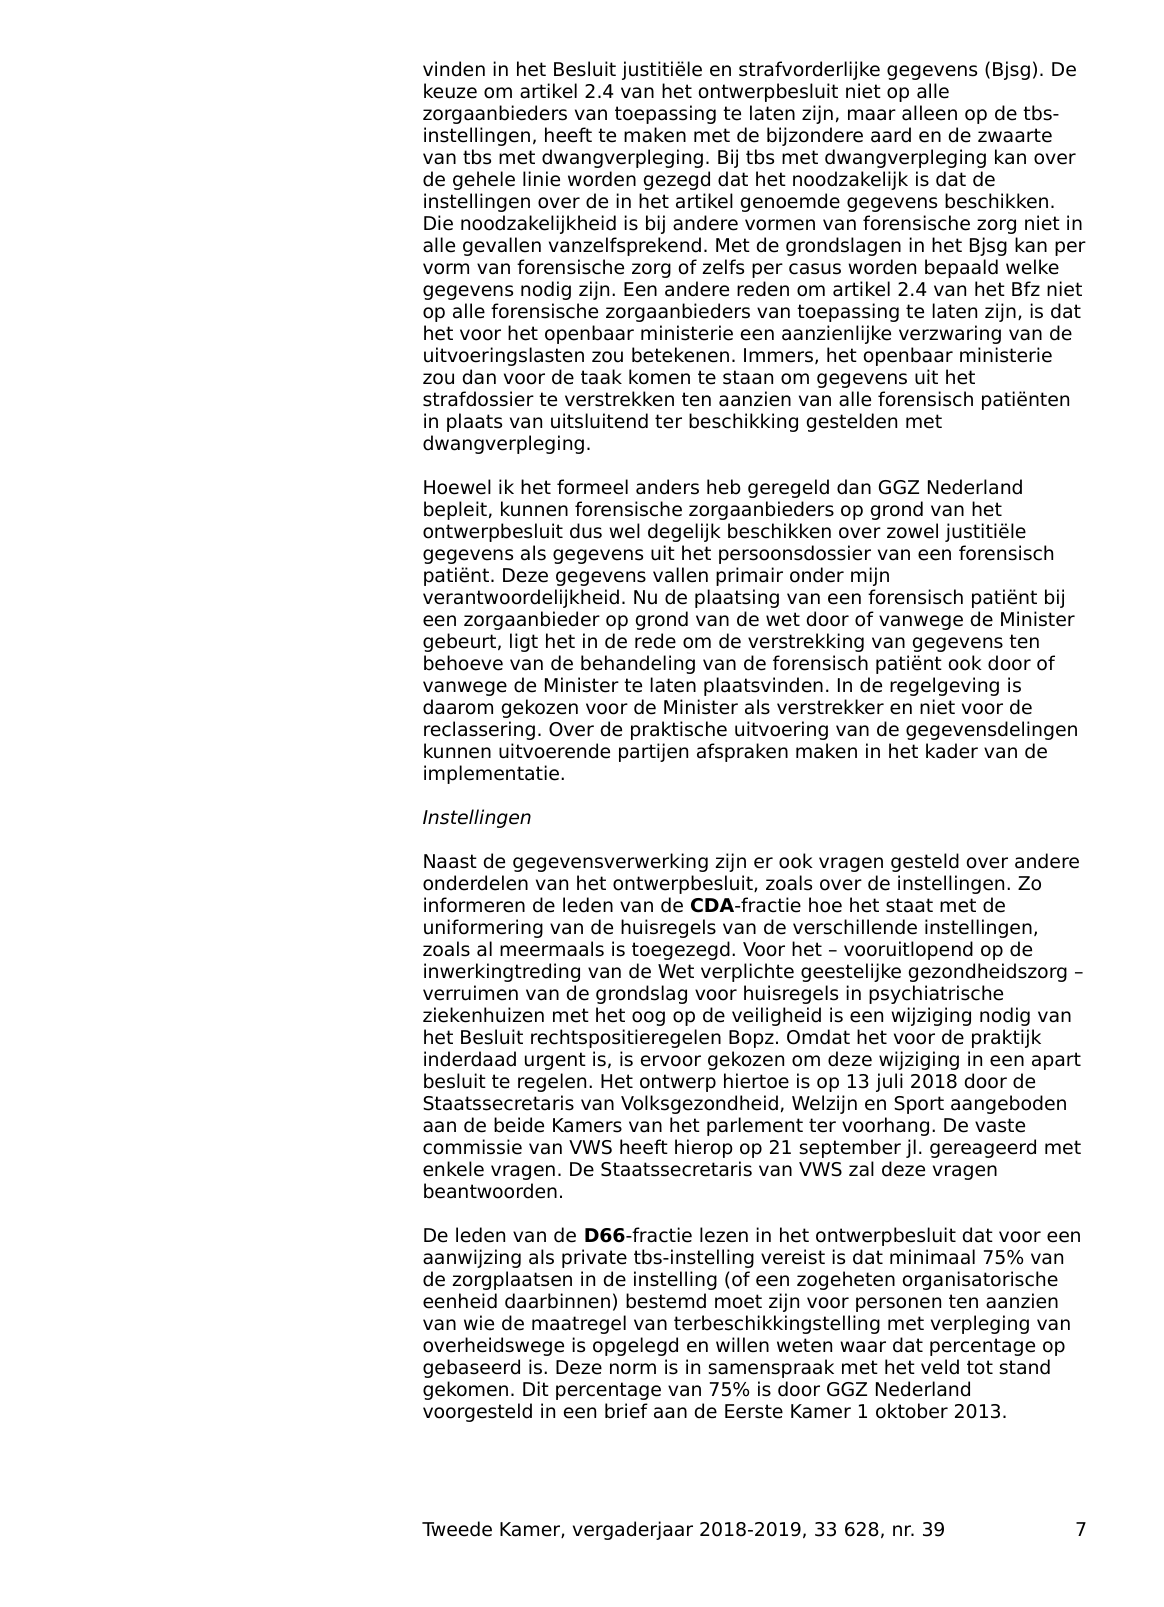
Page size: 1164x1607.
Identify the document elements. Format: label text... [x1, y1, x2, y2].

text vinden in het Besluit justitiële en strafvorderlijke gegevens (Bjsg). De keuze om artikel 2.4 van het ontwerpbesluit niet op alle zorgaanbieders van toepassing te laten zijn, maar alleen op de tbs-instellingen, heeft te maken met de bijzondere aard en de zwaarte van tbs met dwangverpleging. Bij tbs met dwangverpleging kan over de gehele linie worden gezegd dat het noodzakelijk is dat de instellingen over de in het artikel genoemde gegevens beschikken. Die noodzakelijkheid is bij andere vormen van forensische zorg niet in alle gevallen vanzelfsprekend. Met de grondslagen in het Bjsg kan per vorm van forensische zorg of zelfs per casus worden bepaald welke gegevens nodig zijn. Een andere reden om artikel 2.4 van het Bfz niet op alle forensische zorgaanbieders van toepassing te laten zijn, is dat het voor het openbaar ministerie een aanzienlijke verzwaring van de uitvoeringslasten zou betekenen. Immers, het openbaar ministerie zou dan voor de taak komen te staan om gegevens uit het strafdossier te verstrekken ten aanzien van alle forensisch patiënten in plaats van uitsluitend ter beschikking gestelden met dwangverpleging. [422, 59, 1087, 455]
text Hoewel ik het formeel anders heb geregeld dan GGZ Nederland bepleit, kunnen forensische zorgaanbieders op grond van het ontwerpbesluit dus wel degelijk beschikken over zowel justitiële gegevens als gegevens uit het persoonsdossier van een forensisch patiënt. Deze gegevens vallen primair onder mijn verantwoordelijkheid. Nu de plaatsing van een forensisch patiënt bij een zorgaanbieder op grond van de wet door of vanwege de Minister gebeurt, ligt het in de rede om de verstrekking van gegevens ten behoeve van de behandeling van de forensisch patiënt ook door of vanwege de Minister te laten plaatsvinden. In de regelgeving is daarom gekozen voor de Minister als verstrekker en niet voor de reclassering. Over de praktische uitvoering van de gegevensdelingen kunnen uitvoerende partijen afspraken maken in het kader van de implementatie. [422, 477, 1087, 784]
text Naast de gegevensverwerking zijn er ook vragen gesteld over andere onderdelen van het ontwerpbesluit, zoals over de instellingen. Zo informeren de leden van de CDA-fractie hoe het staat met de uniformering van de huisregels van de verschillende instellingen, zoals al meermaals is toegezegd. Voor het – vooruitlopend op de inwerkingtreding van de Wet verplichte geestelijke gezondheidszorg – verruimen van de grondslag voor huisregels in psychiatrische ziekenhuizen met het oog op de veiligheid is een wijziging nodig van het Besluit rechtspositieregelen Bopz. Omdat het voor de praktijk inderdaad urgent is, is ervoor gekozen om deze wijziging in een apart besluit te regelen. Het ontwerp hiertoe is op 13 juli 2018 door de Staatssecretaris van Volksgezondheid, Welzijn en Sport aangeboden aan de beide Kamers van het parlement ter voorhang. De vaste commissie van VWS heeft hierop op 21 september jl. gereageerd met enkele vragen. De Staatssecretaris van VWS zal deze vragen beantwoorden. [422, 851, 1087, 1203]
text De leden van de D66-fractie lezen in het ontwerpbesluit dat voor een aanwijzing als private tbs-instelling vereist is dat minimaal 75% van de zorgplaatsen in de instelling (of een zogeheten organisatorische eenheid daarbinnen) bestemd moet zijn voor personen ten aanzien van wie de maatregel van terbeschikkingstelling met verpleging van overheidswege is opgelegd en willen weten waar dat percentage op gebaseerd is. Deze norm is in samenspraak met het veld tot stand gekomen. Dit percentage van 75% is door GGZ Nederland voorgesteld in een brief aan de Eerste Kamer 1 oktober 2013. [422, 1225, 1087, 1423]
subtitle Instellingen [422, 807, 1087, 829]
